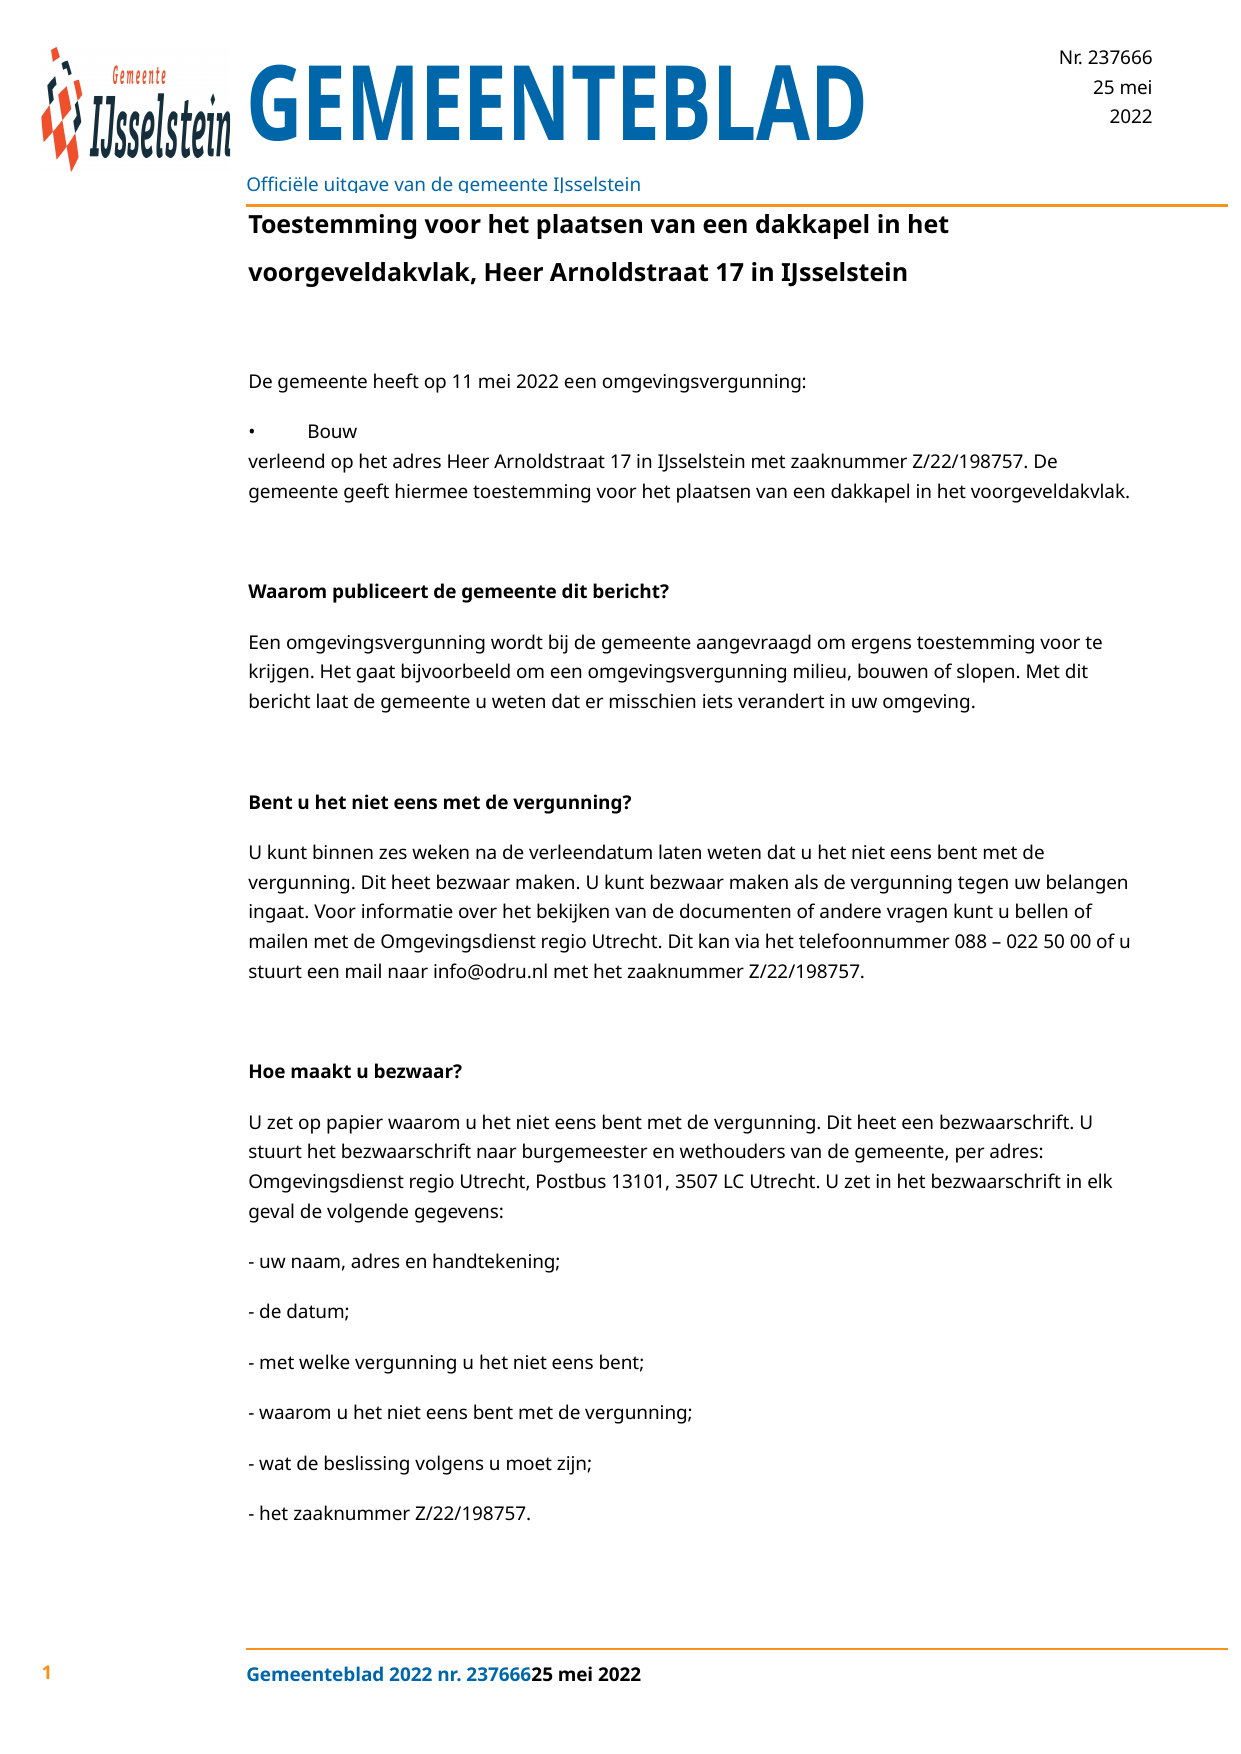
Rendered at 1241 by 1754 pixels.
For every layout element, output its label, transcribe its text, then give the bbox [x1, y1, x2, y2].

text Bent u het niet eens met de vergunning? [248, 789, 1152, 815]
text - waarom u het niet eens bent met de vergunning; [248, 1399, 1152, 1425]
text - wat de beslissing volgens u moet zijn; [248, 1450, 1152, 1476]
text De gemeente heeft op 11 mei 2022 een omgevingsvergunning: [248, 368, 1152, 394]
text - het zaaknummer Z/22/198757. [248, 1500, 1152, 1526]
text - de datum; [248, 1299, 1152, 1324]
text Toestemming voor het plaatsen van een dakkapel in het voorgeveldakvlak, Heer Arnoldstraat 17 in IJsselstein [248, 207, 1152, 288]
text U zet op papier waarom u het niet eens bent met de vergunning. Dit heet een bezwaarschrift. U stuurt het bezwaarschrift naar burgemeester en wethouders van de gemeente, per adres: Omgevingsdienst regio Utrecht, Postbus 13101, 3507 LC Utrecht. U zet in het bezwaarschrift in elk geval de volgende gegevens: [248, 1109, 1152, 1224]
text U kunt binnen zes weken na de verleendatum laten weten dat u het niet eens bent met de vergunning. Dit heet bezwaar maken. U kunt bezwaar maken als de vergunning tegen uw belangen ingaat. Voor informatie over het bekijken van de documenten of andere vragen kunt u bellen of mailen met de Omgevingsdienst regio Utrecht. Dit kan via het telefoonnummer 088 – 022 50 00 of u stuurt een mail naar info@odru.nl met het zaaknummer Z/22/198757. [248, 839, 1152, 984]
text Hoe maakt u bezwaar? [248, 1059, 1152, 1084]
text Een omgevingsvergunning wordt bij de gemeente aangevraagd om ergens toestemming voor te krijgen. Het gaat bijvoorbeeld om een omgevingsvergunning milieu, bouwen of slopen. Met dit bericht laat de gemeente u weten dat er misschien iets verandert in uw omgeving. [248, 629, 1152, 714]
text - uw naam, adres en handtekening; [248, 1248, 1152, 1274]
text verleend op het adres Heer Arnoldstraat 17 in IJsselstein met zaaknummer Z/22/198757. De gemeente geeft hiermee toestemming voor het plaatsen van een dakkapel in het voorgeveldakvlak. [248, 448, 1152, 504]
list Bouw [248, 419, 1152, 444]
picture [41, 47, 231, 172]
text - met welke vergunning u het niet eens bent; [248, 1349, 1152, 1375]
text Waarom publiceert de gemeente dit bericht? [248, 579, 1152, 604]
